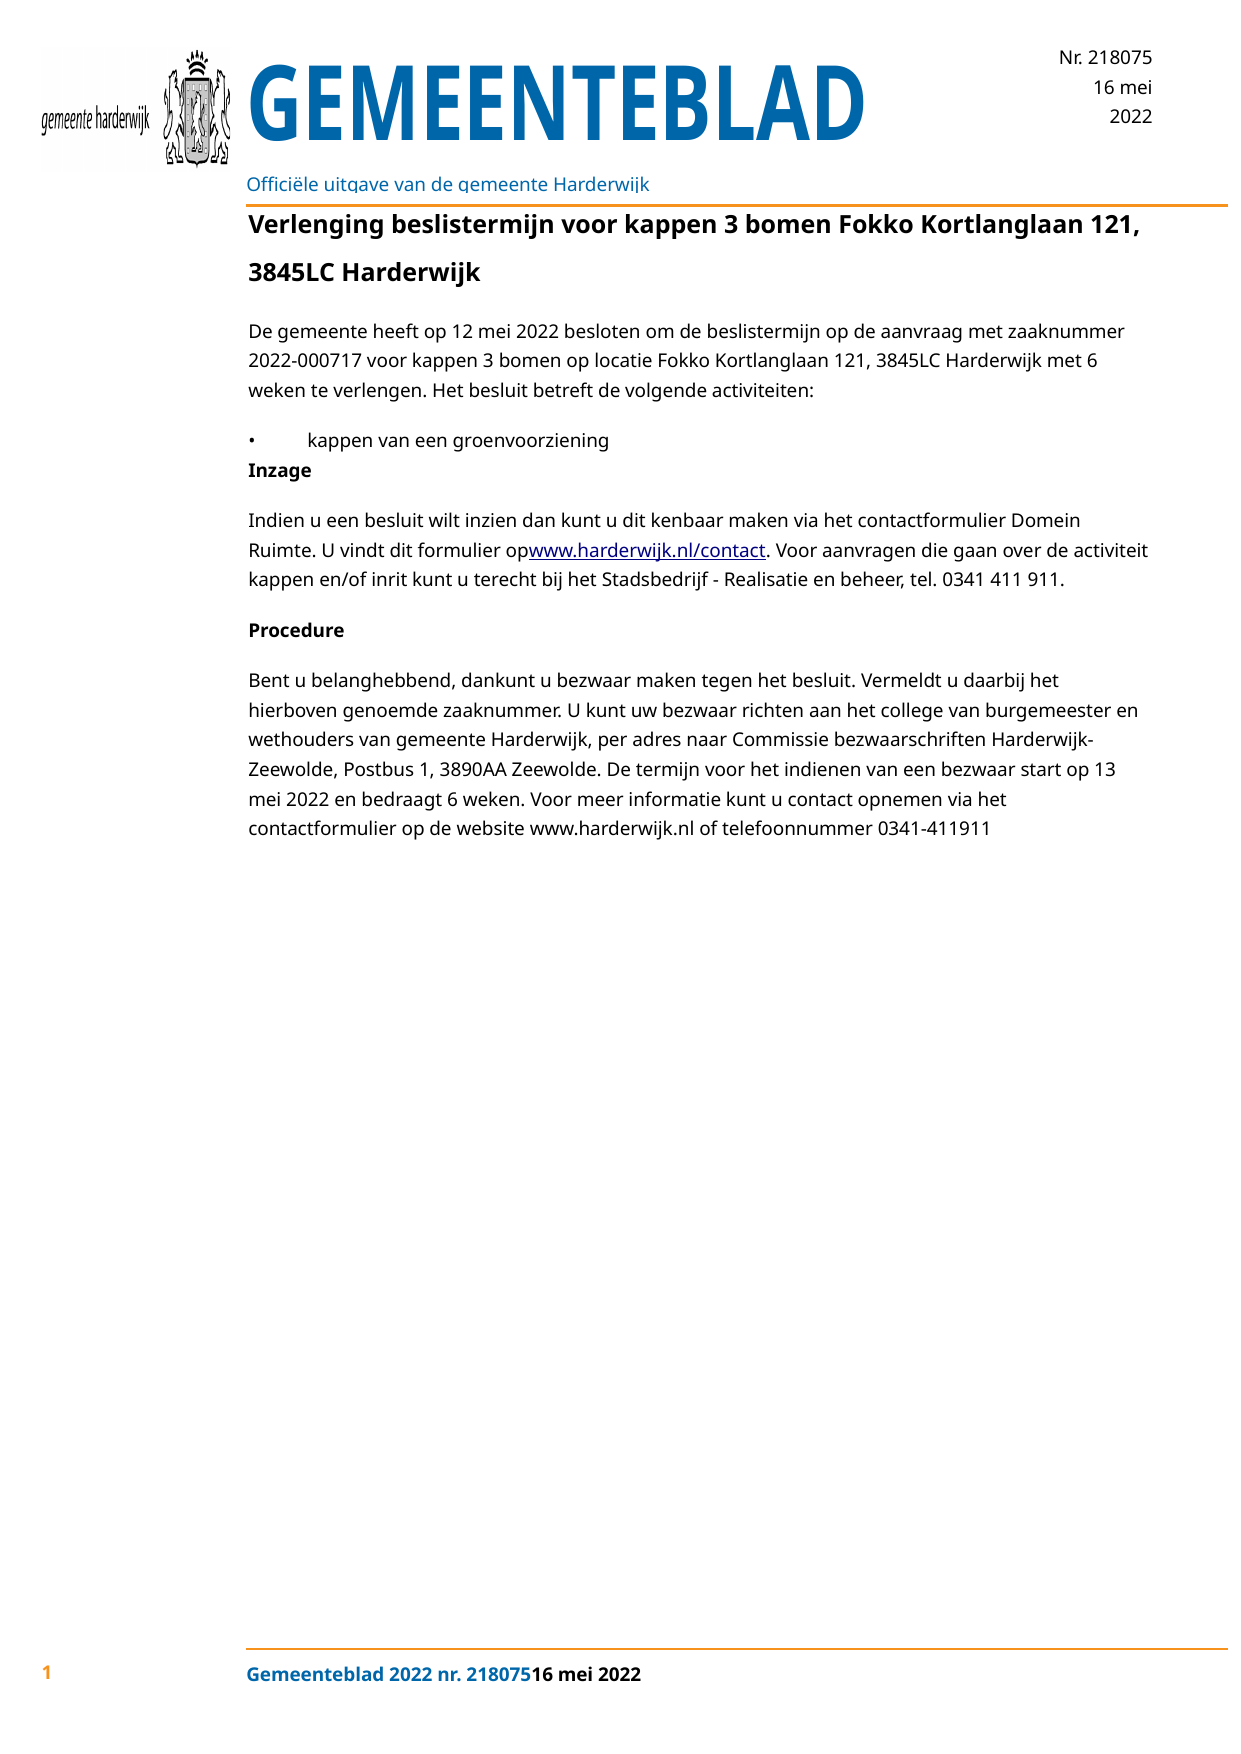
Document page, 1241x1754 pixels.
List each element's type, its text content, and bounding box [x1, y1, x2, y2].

text De gemeente heeft op 12 mei 2022 besloten om de beslistermijn op de aanvraag met zaaknummer 2022-000717 voor kappen 3 bomen op locatie Fokko Kortlanglaan 121, 3845LC Harderwijk met 6 weken te verlengen. Het besluit betreft de volgende activiteiten: [248, 318, 1152, 403]
text Indien u een besluit wilt inzien dan kunt u dit kenbaar maken via het contactformulier Domein Ruimte. U vindt dit formulier opwww.harderwijk.nl/contact. Voor aanvragen die gaan over de activiteit kappen en/of inrit kunt u terecht bij het Stadsbedrijf - Realisatie en beheer, tel. 0341 411 911. [248, 507, 1152, 592]
text Inzage [248, 457, 1152, 483]
text Procedure [248, 617, 1152, 643]
text Bent u belanghebbend, dankunt u bezwaar maken tegen het besluit. Vermeldt u daarbij het hierboven genoemde zaaknummer. U kunt uw bezwaar richten aan het college van burgemeester en wethouders van gemeente Harderwijk, per adres naar Commissie bezwaarschriften Harderwijk-Zeewolde, Postbus 1, 3890AA Zeewolde. De termijn voor het indienen van een bezwaar start op 13 mei 2022 en bedraagt 6 weken. Voor meer informatie kunt u contact opnemen via het contactformulier op de website www.harderwijk.nl of telefoonnummer 0341-411911 [248, 667, 1152, 841]
text Verlenging beslistermijn voor kappen 3 bomen Fokko Kortlanglaan 121, 3845LC Harderwijk [248, 207, 1152, 288]
picture [41, 47, 231, 172]
list kappen van een groenvoorziening [248, 427, 1152, 453]
